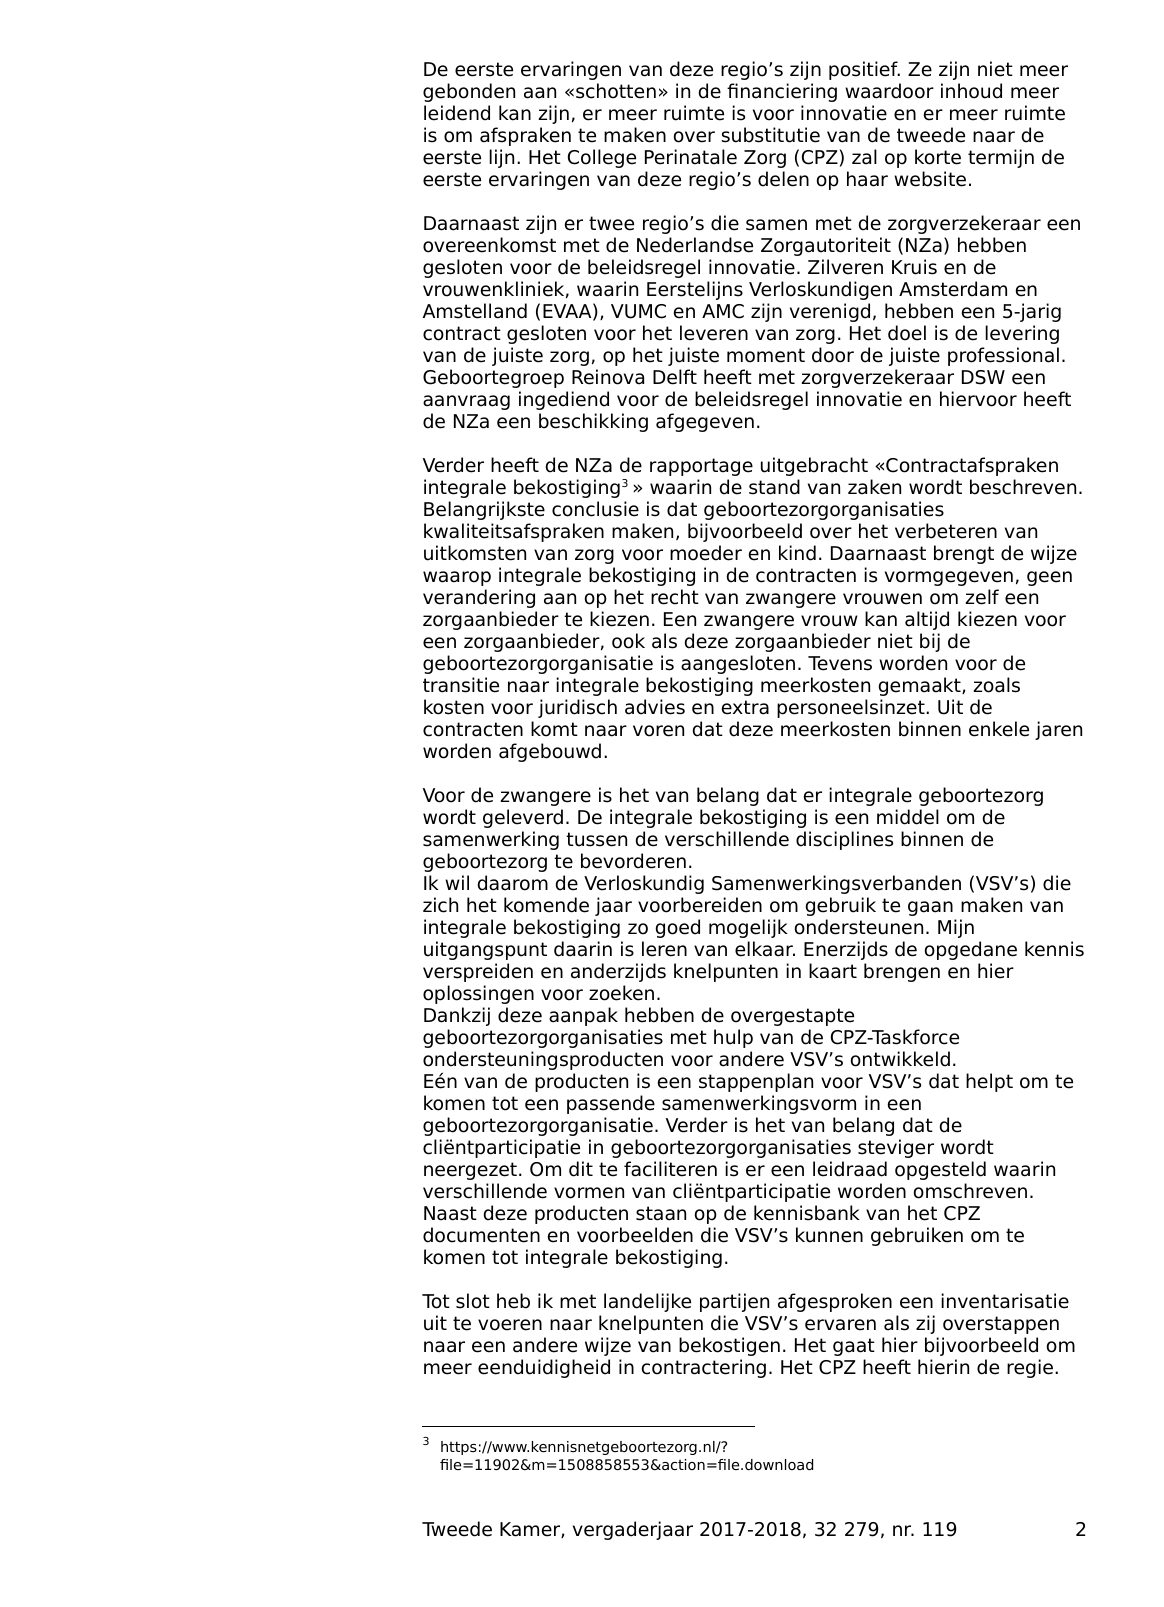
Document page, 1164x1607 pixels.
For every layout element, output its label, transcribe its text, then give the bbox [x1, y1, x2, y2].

text Daarnaast zijn er twee regio’s die samen met de zorgverzekeraar een overeenkomst met de Nederlandse Zorgautoriteit (NZa) hebben gesloten voor de beleidsregel innovatie. Zilveren Kruis en de vrouwenkliniek, waarin Eerstelijns Verloskundigen Amsterdam en Amstelland (EVAA), VUMC en AMC zijn verenigd, hebben een 5-jarig contract gesloten voor het leveren van zorg. Het doel is de levering van de juiste zorg, op het juiste moment door de juiste professional. [422, 213, 1087, 367]
text Ik wil daarom de Verloskundig Samenwerkingsverbanden (VSV’s) die zich het komende jaar voorbereiden om gebruik te gaan maken van integrale bekostiging zo goed mogelijk ondersteunen. Mijn uitgangspunt daarin is leren van elkaar. Enerzijds de opgedane kennis verspreiden en anderzijds knelpunten in kaart brengen en hier oplossingen voor zoeken. [422, 873, 1087, 1005]
text De eerste ervaringen van deze regio’s zijn positief. Ze zijn niet meer gebonden aan «schotten» in de financiering waardoor inhoud meer leidend kan zijn, er meer ruimte is voor innovatie en er meer ruimte is om afspraken te maken over substitutie van de tweede naar de eerste lijn. Het College Perinatale Zorg (CPZ) zal op korte termijn de eerste ervaringen van deze regio’s delen op haar website. [422, 59, 1087, 191]
text Voor de zwangere is het van belang dat er integrale geboortezorg wordt geleverd. De integrale bekostiging is een middel om de samenwerking tussen de verschillende disciplines binnen de geboortezorg te bevorderen. [422, 785, 1087, 873]
text Geboortegroep Reinova Delft heeft met zorgverzekeraar DSW een aanvraag ingediend voor de beleidsregel innovatie en hiervoor heeft de NZa een beschikking afgegeven. [422, 367, 1087, 433]
text Tot slot heb ik met landelijke partijen afgesproken een inventarisatie uit te voeren naar knelpunten die VSV’s ervaren als zij overstappen naar een andere wijze van bekostigen. Het gaat hier bijvoorbeeld om meer eenduidigheid in contractering. Het CPZ heeft hierin de regie. [422, 1291, 1087, 1379]
text Verder heeft de NZa de rapportage uitgebracht «Contractafspraken integrale bekostiging» waarin de stand van zaken wordt beschreven. Belangrijkste conclusie is dat geboortezorgorganisaties kwaliteitsafspraken maken, bijvoorbeeld over het verbeteren van uitkomsten van zorg voor moeder en kind. Daarnaast brengt de wijze waarop integrale bekostiging in de contracten is vormgegeven, geen verandering aan op het recht van zwangere vrouwen om zelf een zorgaanbieder te kiezen. Een zwangere vrouw kan altijd kiezen voor een zorgaanbieder, ook als deze zorgaanbieder niet bij de geboortezorgorganisatie is aangesloten. Tevens worden voor de transitie naar integrale bekostiging meerkosten gemaakt, zoals kosten voor juridisch advies en extra personeelsinzet. Uit de contracten komt naar voren dat deze meerkosten binnen enkele jaren worden afgebouwd. [422, 455, 1087, 763]
text Eén van de producten is een stappenplan voor VSV’s dat helpt om te komen tot een passende samenwerkingsvorm in een geboortezorgorganisatie. Verder is het van belang dat de cliëntparticipatie in geboortezorgorganisaties steviger wordt neergezet. Om dit te faciliteren is er een leidraad opgesteld waarin verschillende vormen van cliëntparticipatie worden omschreven. [422, 1071, 1087, 1203]
text Naast deze producten staan op de kennisbank van het CPZ documenten en voorbeelden die VSV’s kunnen gebruiken om te komen tot integrale bekostiging. [422, 1203, 1087, 1268]
text https://www.kennisnetgeboortezorg.nl/?file=11902&m=1508858553&action=file.download [422, 1435, 1087, 1474]
text Dankzij deze aanpak hebben de overgestapte geboortezorgorganisaties met hulp van de CPZ-Taskforce ondersteuningsproducten voor andere VSV’s ontwikkeld. [422, 1005, 1087, 1071]
